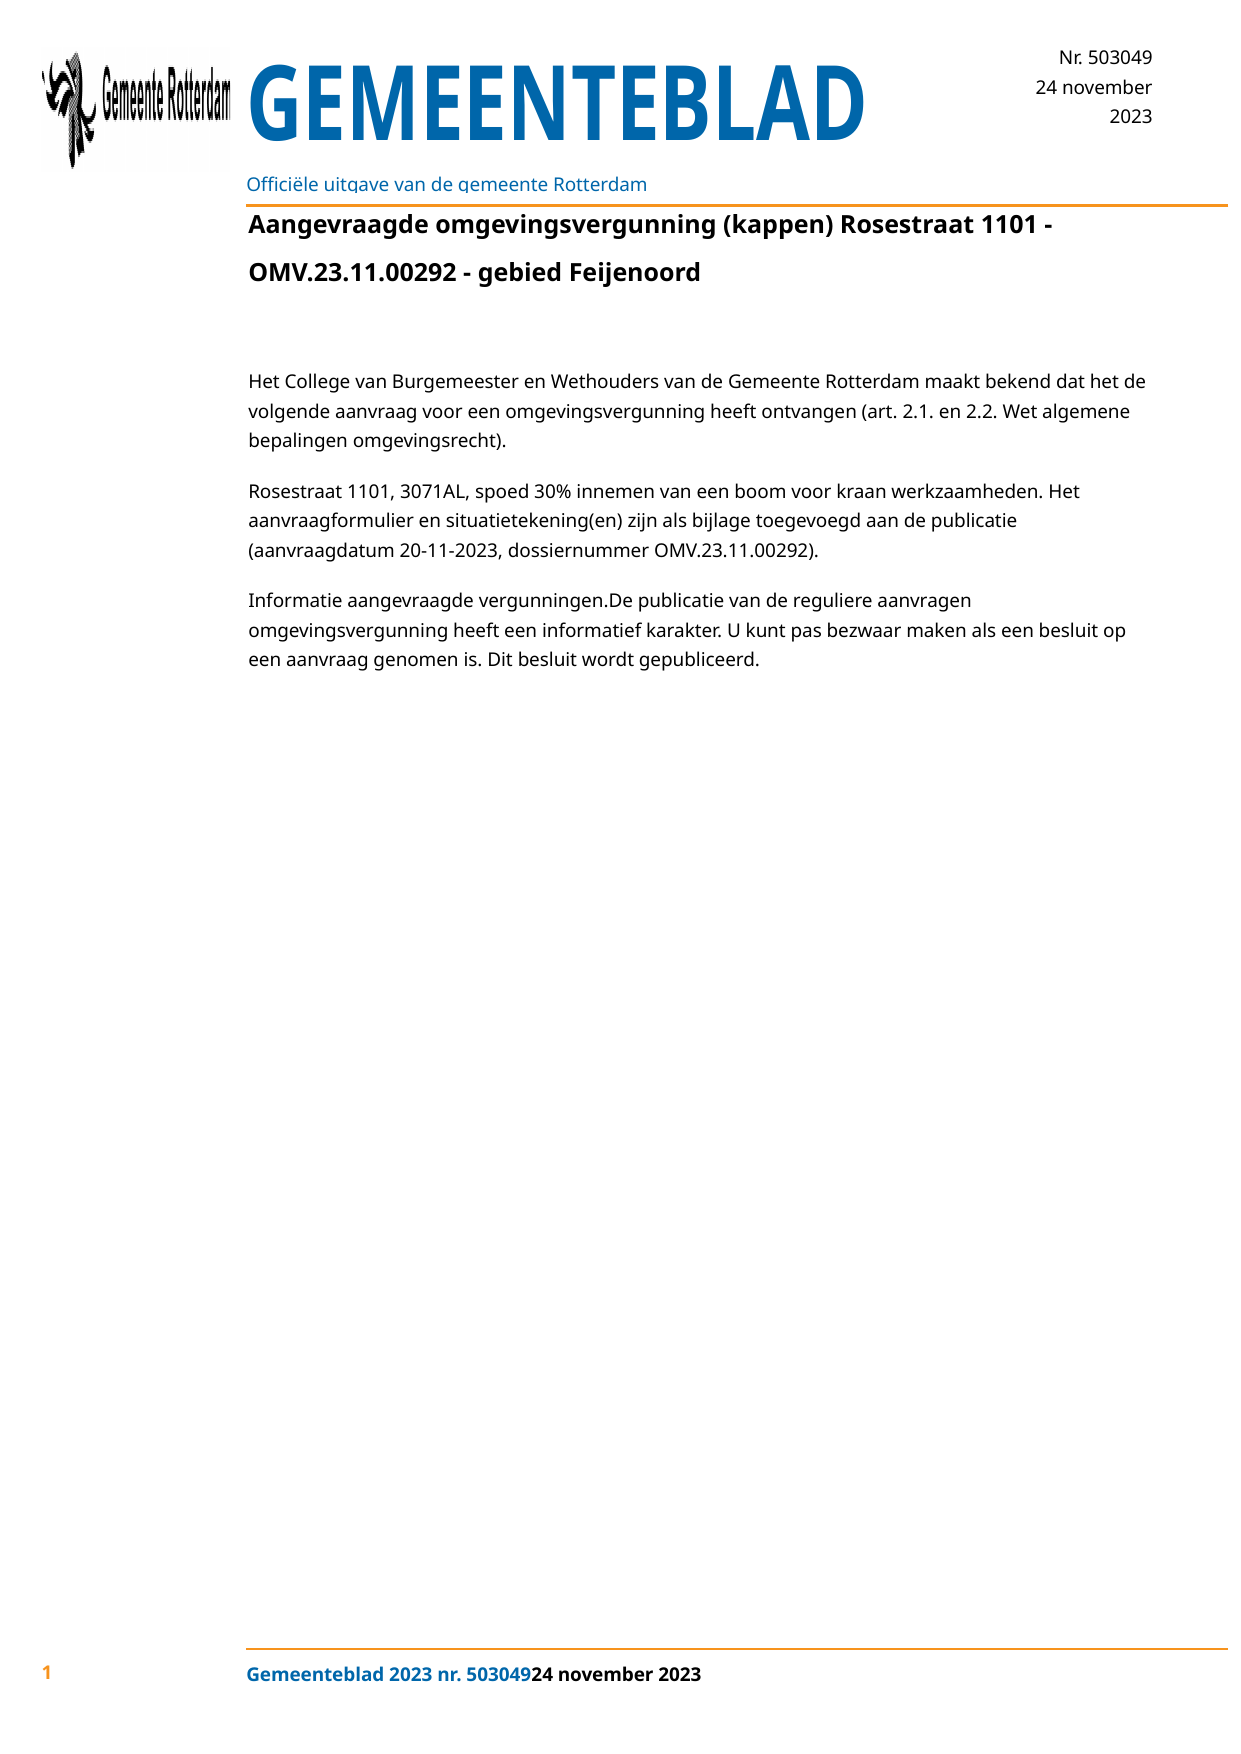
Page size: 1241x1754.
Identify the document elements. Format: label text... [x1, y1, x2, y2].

picture [41, 47, 231, 172]
text Aangevraagde omgevingsvergunning (kappen) Rosestraat 1101 - OMV.23.11.00292 - gebied Feijenoord [248, 207, 1152, 288]
text Het College van Burgemeester en Wethouders van de Gemeente Rotterdam maakt bekend dat het de volgende aanvraag voor een omgevingsvergunning heeft ontvangen (art. 2.1. en 2.2. Wet algemene bepalingen omgevingsrecht). [248, 368, 1152, 453]
text Rosestraat 1101, 3071AL, spoed 30% innemen van een boom voor kraan werkzaamheden. Het aanvraagformulier en situatietekening(en) zijn als bijlage toegevoegd aan de publicatie (aanvraagdatum 20-11-2023, dossiernummer OMV.23.11.00292). [248, 478, 1152, 563]
text Informatie aangevraagde vergunningen.De publicatie van de reguliere aanvragen omgevingsvergunning heeft een informatief karakter. U kunt pas bezwaar maken als een besluit op een aanvraag genomen is. Dit besluit wordt gepubliceerd. [248, 587, 1152, 672]
